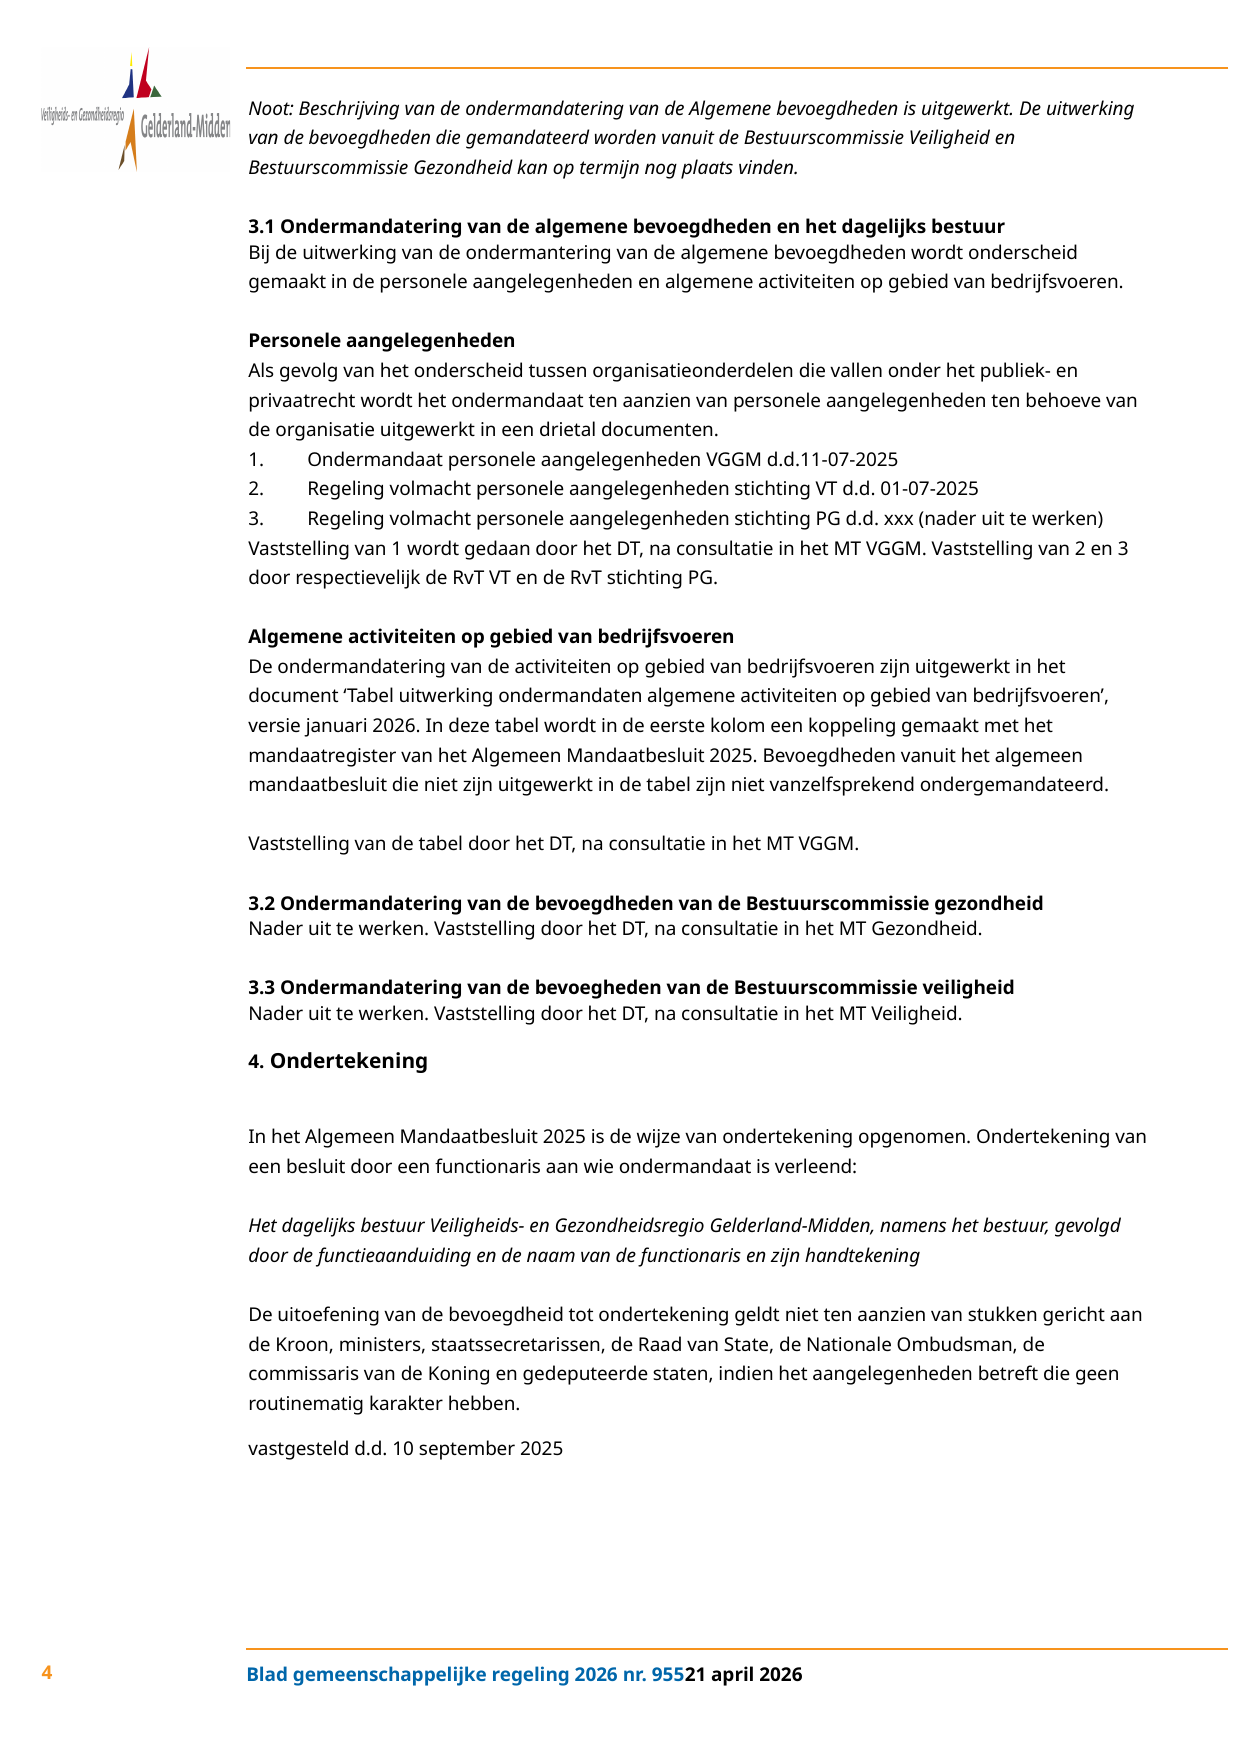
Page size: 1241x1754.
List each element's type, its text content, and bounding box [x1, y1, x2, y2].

text Vaststelling van de tabel door het DT, na consultatie in het MT VGGM. [248, 831, 1152, 856]
list Regeling volmacht personele aangelegenheden stichting VT d.d. 01-07-2025 [248, 476, 1152, 501]
list Regeling volmacht personele aangelegenheden stichting PG d.d. xxx (nader uit te werken) [248, 505, 1152, 531]
text Bij de uitwerking van de ondermantering van de algemene bevoegdheden wordt onderscheid gemaakt in de personele aangelegenheden en algemene activiteiten op gebied van bedrijfsvoeren. [248, 239, 1152, 294]
text 4. Ondertekening [248, 1046, 1152, 1074]
text Noot: Beschrijving van de ondermandatering van de Algemene bevoegdheden is uitgewerkt. De uitwerking van de bevoegdheden die gemandateerd worden vanuit de Bestuurscommissie Veiligheid en Bestuurscommissie Gezondheid kan op termijn nog plaats vinden. [248, 95, 1152, 180]
text De ondermandatering van de activiteiten op gebied van bedrijfsvoeren zijn uitgewerkt in het document ‘Tabel uitwerking ondermandaten algemene activiteiten op gebied van bedrijfsvoeren’, versie januari 2026. In deze tabel wordt in de eerste kolom een koppeling gemaakt met het mandaatregister van het Algemeen Mandaatbesluit 2025. Bevoegdheden vanuit het algemeen mandaatbesluit die niet zijn uitgewerkt in de tabel zijn niet vanzelfsprekend ondergemandateerd. [248, 653, 1152, 797]
text De uitoefening van de bevoegdheid tot ondertekening geldt niet ten aanzien van stukken gericht aan de Kroon, ministers, staatssecretarissen, de Raad van State, de Nationale Ombudsman, de commissaris van de Koning en gedeputeerde staten, indien het aangelegenheden betreft die geen routinematig karakter hebben. [248, 1301, 1152, 1416]
text In het Algemeen Mandaatbesluit 2025 is de wijze van ondertekening opgenomen. Ondertekening van een besluit door een functionaris aan wie ondermandaat is verleend: [248, 1124, 1152, 1179]
text 3.1 Ondermandatering van de algemene bevoegdheden en het dagelijks bestuur [248, 213, 1152, 239]
text vastgesteld d.d. 10 september 2025 [248, 1436, 1152, 1461]
text Vaststelling van 1 wordt gedaan door het DT, na consultatie in het MT VGGM. Vaststelling van 2 en 3 door respectievelijk de RvT VT en de RvT stichting PG. [248, 535, 1152, 590]
text Personele aangelegenheden [248, 328, 1152, 353]
text Als gevolg van het onderscheid tussen organisatieonderdelen die vallen onder het publiek- en privaatrecht wordt het ondermandaat ten aanzien van personele aangelegenheden ten behoeve van de organisatie uitgewerkt in een drietal documenten. [248, 357, 1152, 442]
text Het dagelijks bestuur Veiligheids- en Gezondheidsregio Gelderland-Midden, namens het bestuur, gevolgd door de functieaanduiding en de naam van de functionaris en zijn handtekening [248, 1212, 1152, 1268]
text Nader uit te werken. Vaststelling door het DT, na consultatie in het MT Veiligheid. [248, 1000, 1152, 1026]
text 3.3 Ondermandatering van de bevoegheden van de Bestuurscommissie veiligheid [248, 974, 1152, 1000]
list Ondermandaat personele aangelegenheden VGGM d.d.11-07-2025 [248, 446, 1152, 472]
text Algemene activiteiten op gebied van bedrijfsvoeren [248, 623, 1152, 649]
text Nader uit te werken. Vaststelling door het DT, na consultatie in het MT Gezondheid. [248, 915, 1152, 941]
text 3.2 Ondermandatering van de bevoegdheden van de Bestuurscommissie gezondheid [248, 890, 1152, 915]
picture [41, 47, 231, 172]
